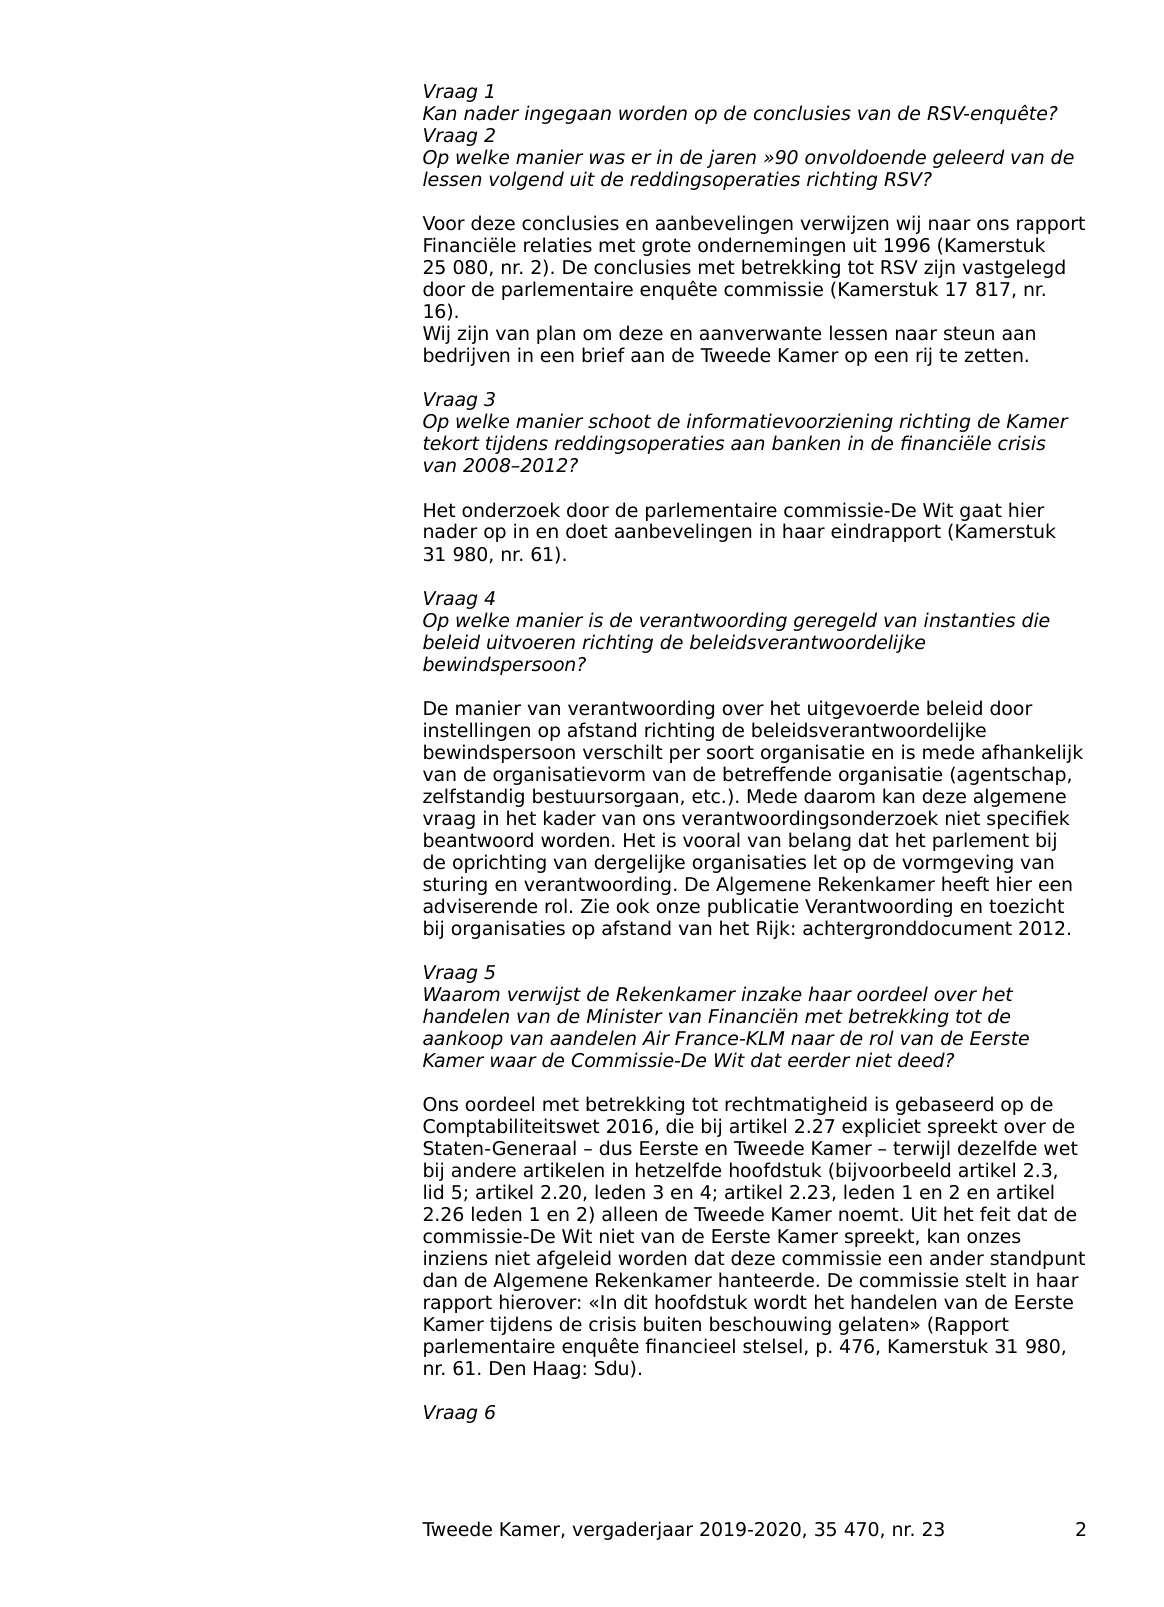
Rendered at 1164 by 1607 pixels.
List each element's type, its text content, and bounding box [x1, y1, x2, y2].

text Vraag 5 [422, 962, 1087, 984]
text Kan nader ingegaan worden op de conclusies van de RSV-enquête? [422, 103, 1087, 125]
text Op welke manier schoot de informatievoorziening richting de Kamer tekort tijdens reddingsoperaties aan banken in de financiële crisis van 2008–2012? [422, 411, 1087, 477]
text Het onderzoek door de parlementaire commissie-De Wit gaat hier nader op in en doet aanbevelingen in haar eindrapport (Kamerstuk 31 980, nr. 61). [422, 499, 1087, 565]
text Vraag 6 [422, 1402, 1087, 1424]
text Wij zijn van plan om deze en aanverwante lessen naar steun aan bedrijven in een brief aan de Tweede Kamer op een rij te zetten. [422, 323, 1087, 367]
text Ons oordeel met betrekking tot rechtmatigheid is gebaseerd op de Comptabiliteitswet 2016, die bij artikel 2.27 expliciet spreekt over de Staten-Generaal – dus Eerste en Tweede Kamer – terwijl dezelfde wet bij andere artikelen in hetzelfde hoofdstuk (bijvoorbeeld artikel 2.3, lid 5; artikel 2.20, leden 3 en 4; artikel 2.23, leden 1 en 2 en artikel 2.26 leden 1 en 2) alleen de Tweede Kamer noemt. Uit het feit dat de commissie-De Wit niet van de Eerste Kamer spreekt, kan onzes inziens niet afgeleid worden dat deze commissie een ander standpunt dan de Algemene Rekenkamer hanteerde. De commissie stelt in haar rapport hierover: «In dit hoofdstuk wordt het handelen van de Eerste Kamer tijdens de crisis buiten beschouwing gelaten» (Rapport parlementaire enquête financieel stelsel, p. 476, Kamerstuk 31 980, nr. 61. Den Haag: Sdu). [422, 1094, 1087, 1379]
text Vraag 2 [422, 125, 1087, 147]
text Voor deze conclusies en aanbevelingen verwijzen wij naar ons rapport Financiële relaties met grote ondernemingen uit 1996 (Kamerstuk 25 080, nr. 2). De conclusies met betrekking tot RSV zijn vastgelegd door de parlementaire enquête commissie (Kamerstuk 17 817, nr. 16). [422, 213, 1087, 323]
text Op welke manier was er in de jaren »90 onvoldoende geleerd van de lessen volgend uit de reddingsoperaties richting RSV? [422, 147, 1087, 191]
text Vraag 3 [422, 389, 1087, 411]
text Op welke manier is de verantwoording geregeld van instanties die beleid uitvoeren richting de beleidsverantwoordelijke bewindspersoon? [422, 609, 1087, 676]
text De manier van verantwoording over het uitgevoerde beleid door instellingen op afstand richting de beleidsverantwoordelijke bewindspersoon verschilt per soort organisatie en is mede afhankelijk van de organisatievorm van de betreffende organisatie (agentschap, zelfstandig bestuursorgaan, etc.). Mede daarom kan deze algemene vraag in het kader van ons verantwoordingsonderzoek niet specifiek beantwoord worden. Het is vooral van belang dat het parlement bij de oprichting van dergelijke organisaties let op de vormgeving van sturing en verantwoording. De Algemene Rekenkamer heeft hier een adviserende rol. Zie ook onze publicatie Verantwoording en toezicht bij organisaties op afstand van het Rijk: achtergronddocument 2012. [422, 698, 1087, 939]
text Vraag 1 [422, 81, 1087, 103]
text Vraag 4 [422, 588, 1087, 609]
text Waarom verwijst de Rekenkamer inzake haar oordeel over het handelen van de Minister van Financiën met betrekking tot de aankoop van aandelen Air France-KLM naar de rol van de Eerste Kamer waar de Commissie-De Wit dat eerder niet deed? [422, 984, 1087, 1072]
